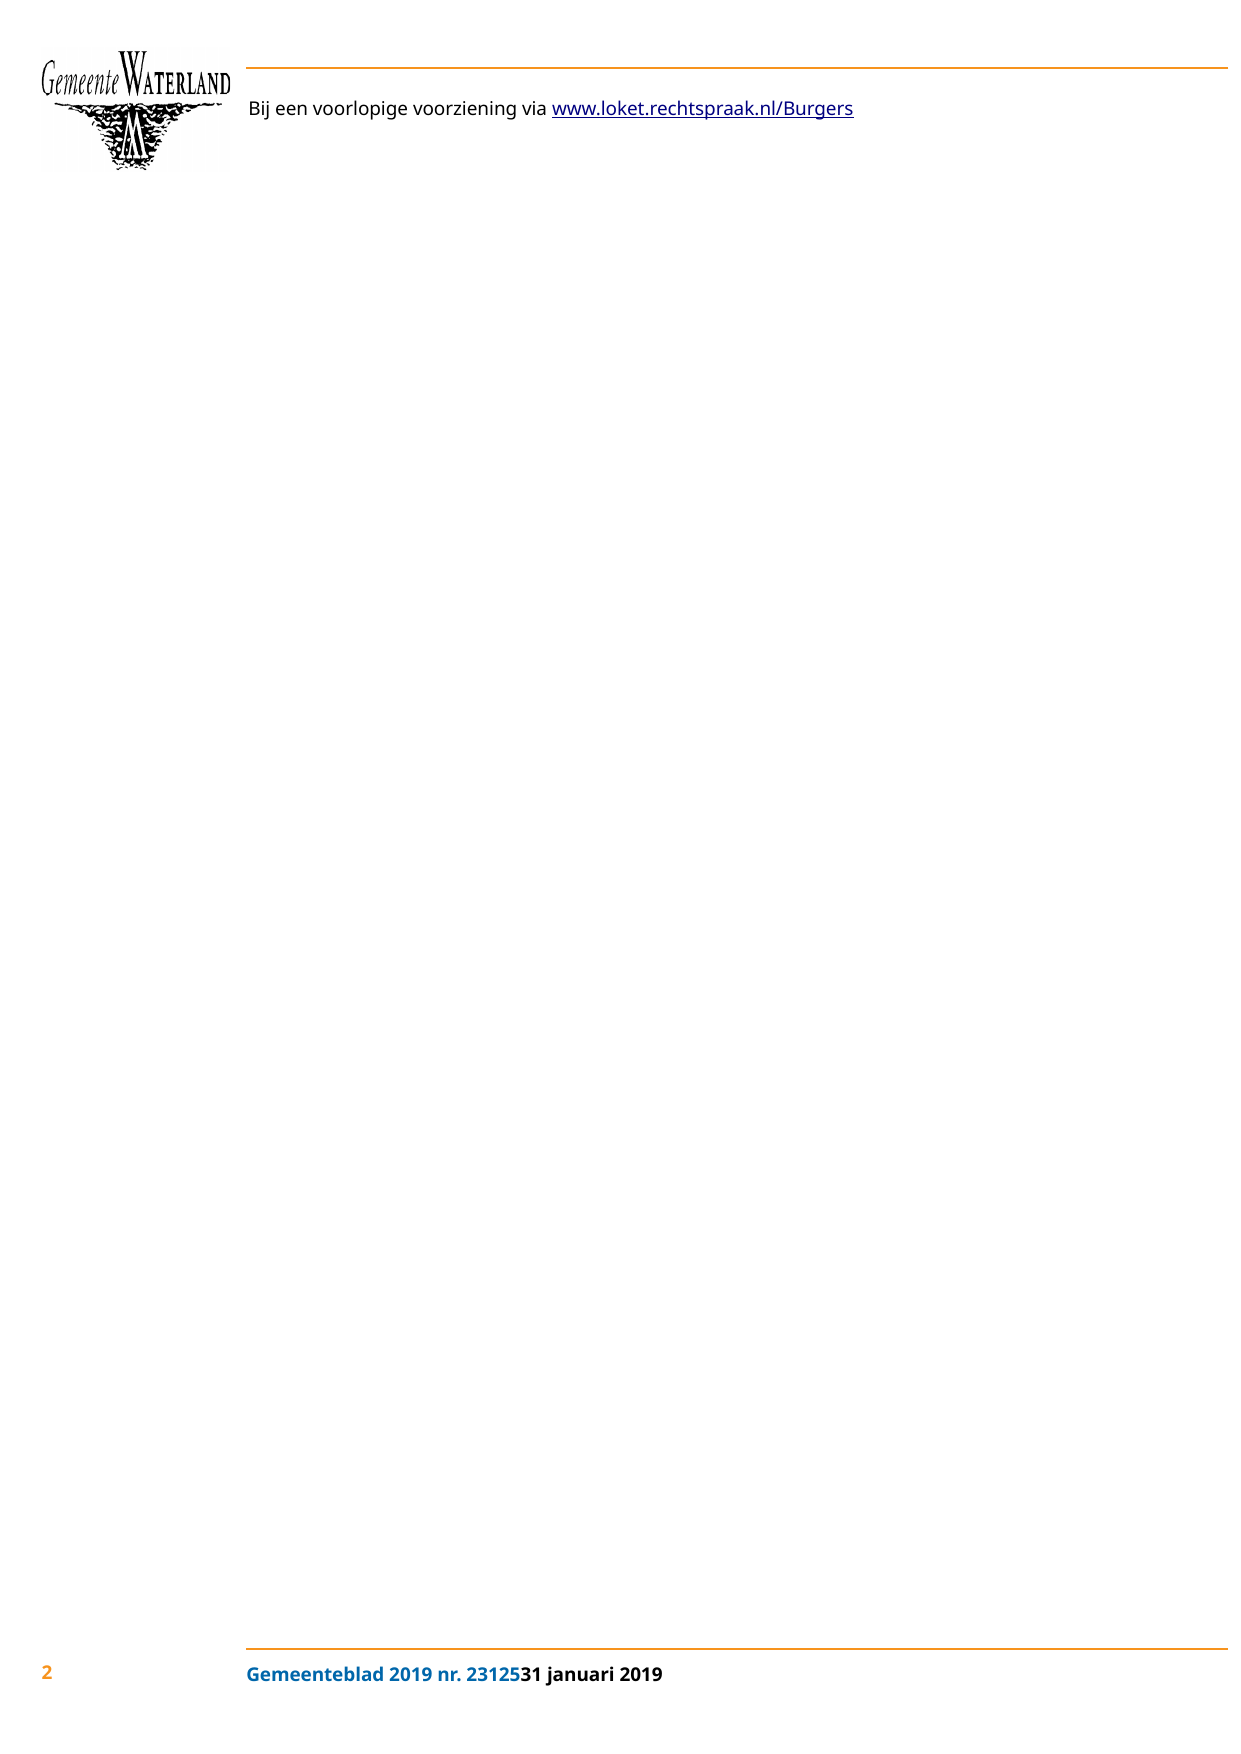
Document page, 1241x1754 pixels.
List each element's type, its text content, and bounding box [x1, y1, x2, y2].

text Bij een voorlopige voorziening via www.loket.rechtspraak.nl/Burgers [248, 95, 1152, 121]
picture [41, 47, 231, 172]
